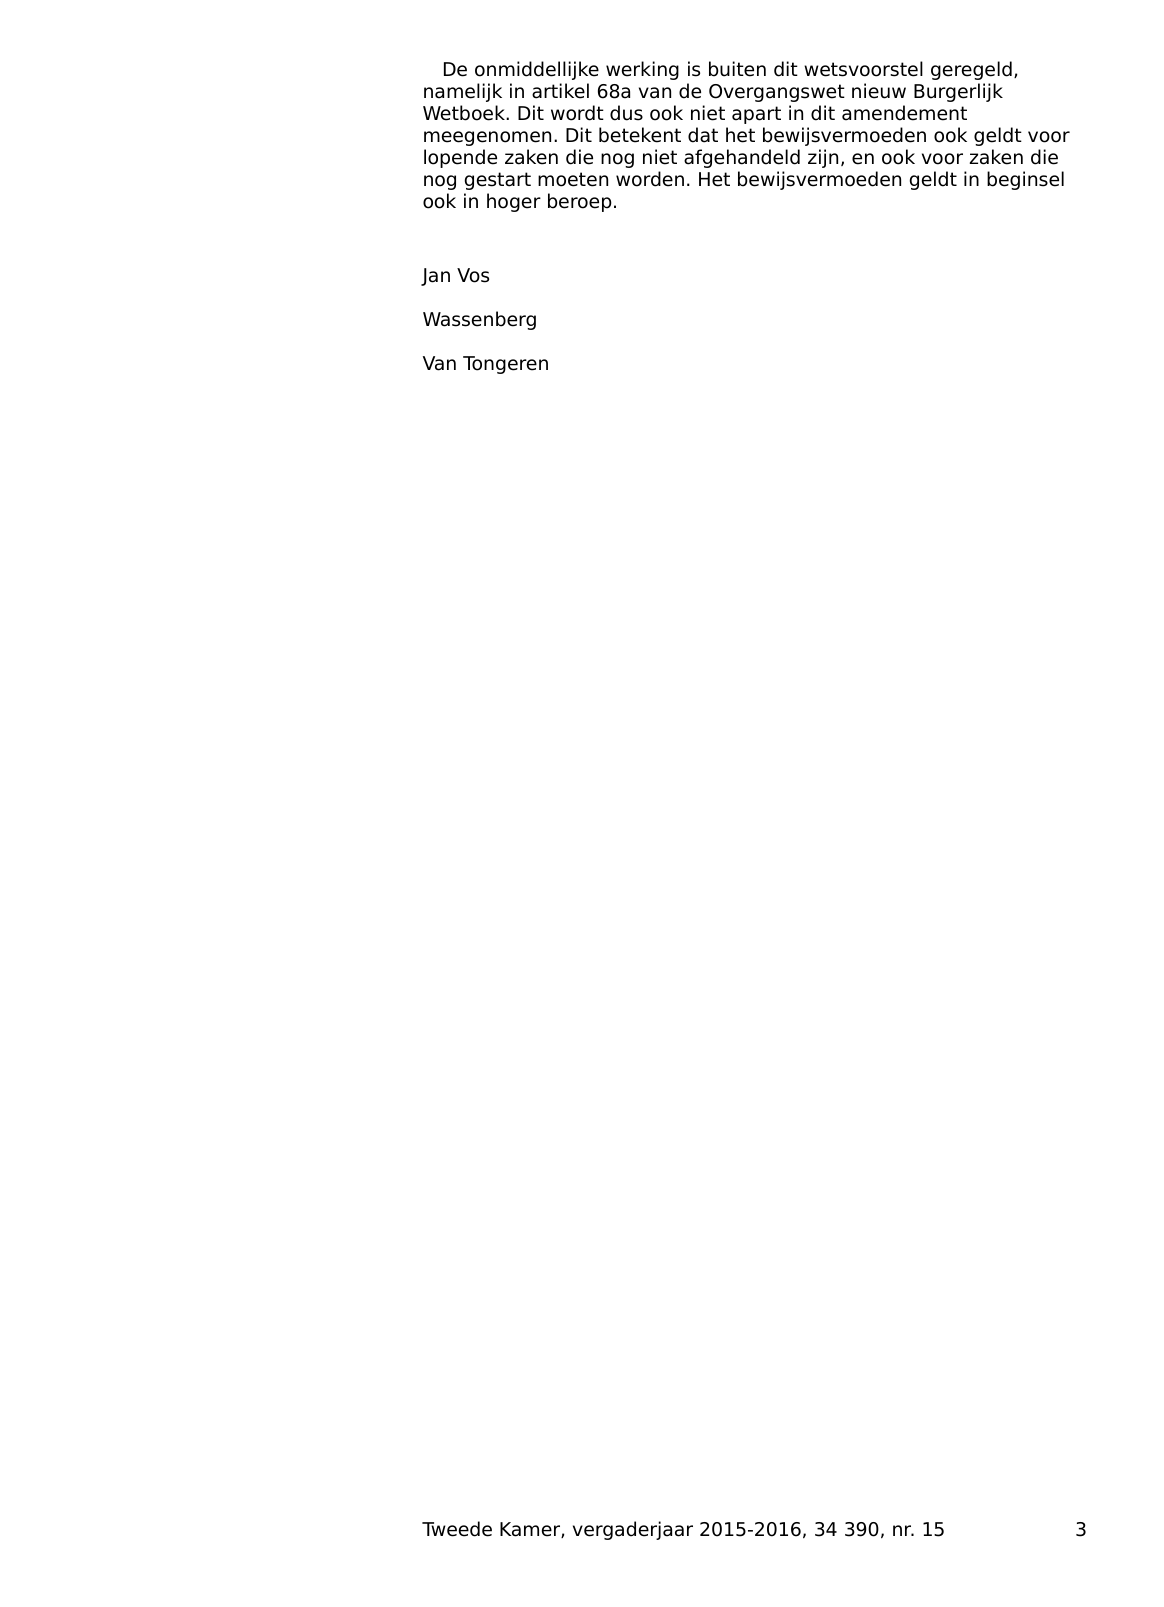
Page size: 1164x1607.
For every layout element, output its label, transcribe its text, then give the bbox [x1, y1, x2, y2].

text De onmiddellijke werking is buiten dit wetsvoorstel geregeld, namelijk in artikel 68a van de Overgangswet nieuw Burgerlijk Wetboek. Dit wordt dus ook niet apart in dit amendement meegenomen. Dit betekent dat het bewijsvermoeden ook geldt voor lopende zaken die nog niet afgehandeld zijn, en ook voor zaken die nog gestart moeten worden. Het bewijsvermoeden geldt in beginsel ook in hoger beroep. [422, 59, 1087, 213]
text Jan Vos Wassenberg Van Tongeren [422, 243, 1087, 375]
